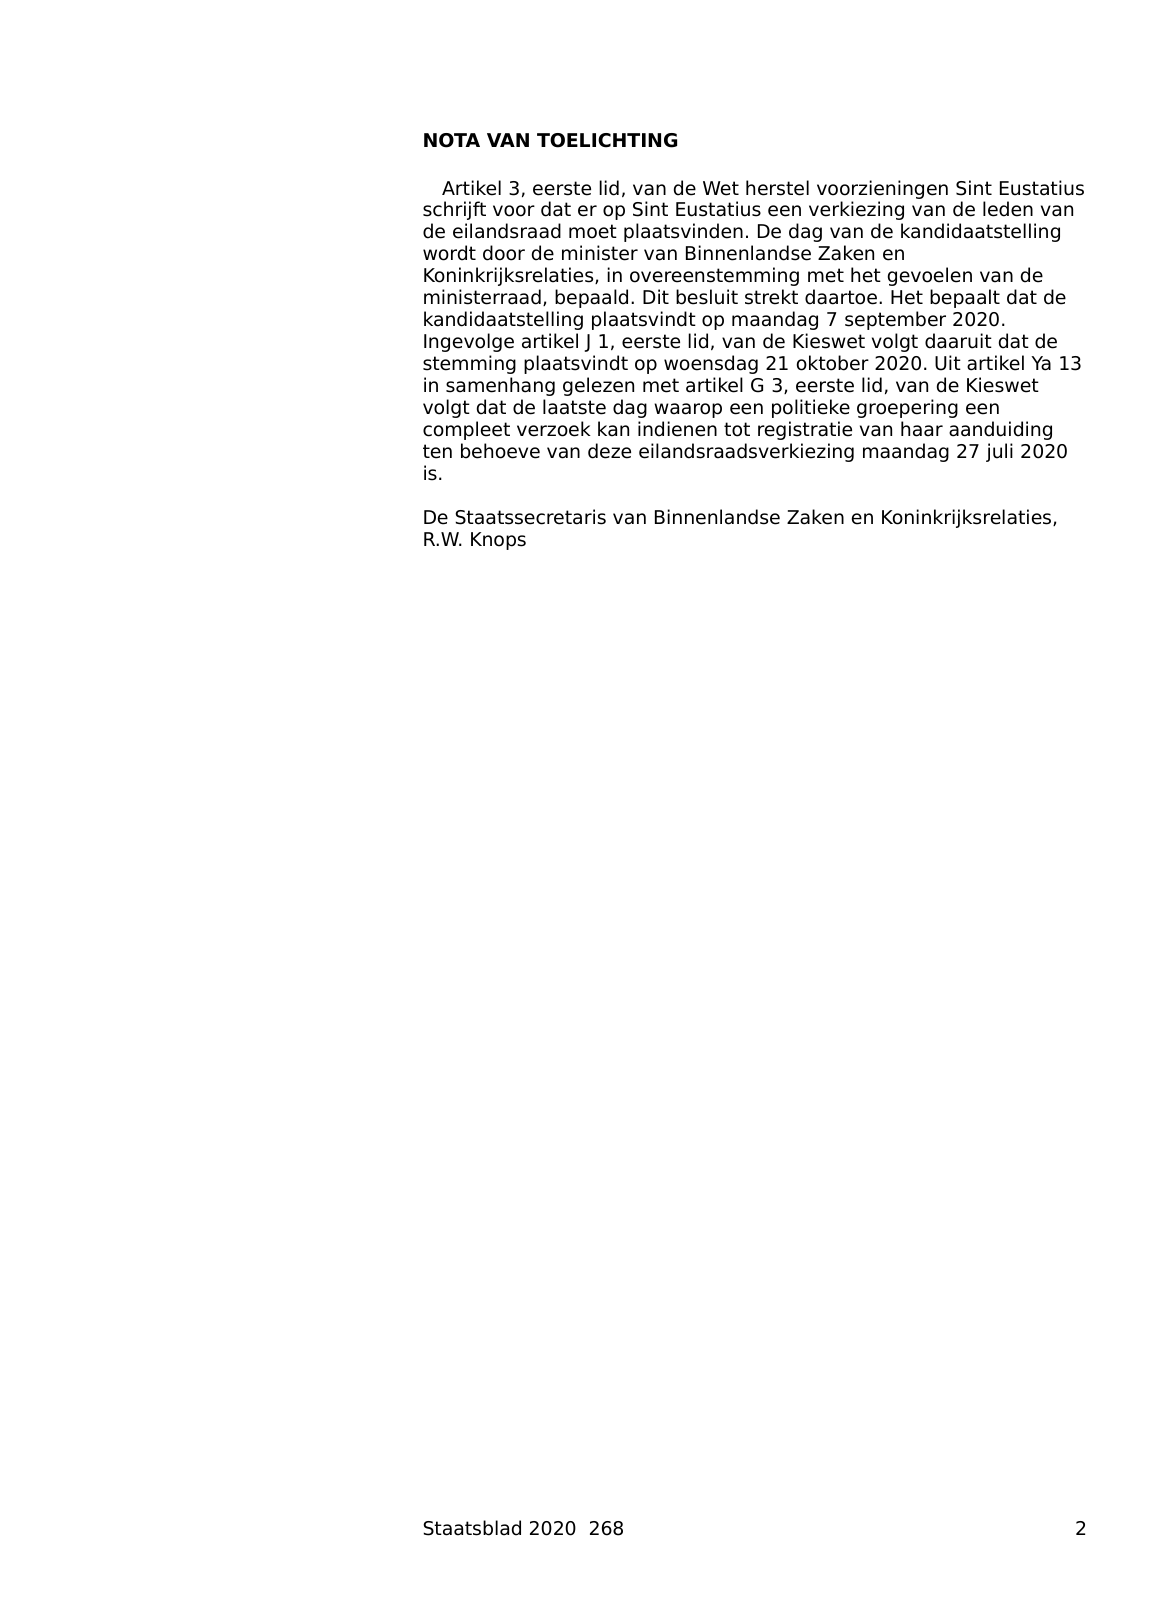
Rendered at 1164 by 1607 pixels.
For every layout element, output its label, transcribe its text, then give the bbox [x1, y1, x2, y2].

subtitle NOTA VAN TOELICHTING [422, 130, 1087, 152]
text Artikel 3, eerste lid, van de Wet herstel voorzieningen Sint Eustatius schrijft voor dat er op Sint Eustatius een verkiezing van de leden van de eilandsraad moet plaatsvinden. De dag van de kandidaatstelling wordt door de minister van Binnenlandse Zaken en Koninkrijksrelaties, in overeenstemming met het gevoelen van de ministerraad, bepaald. Dit besluit strekt daartoe. Het bepaalt dat de kandidaatstelling plaatsvindt op maandag 7 september 2020. Ingevolge artikel J 1, eerste lid, van de Kieswet volgt daaruit dat de stemming plaatsvindt op woensdag 21 oktober 2020. Uit artikel Ya 13 in samenhang gelezen met artikel G 3, eerste lid, van de Kieswet volgt dat de laatste dag waarop een politieke groepering een compleet verzoek kan indienen tot registratie van haar aanduiding ten behoeve van deze eilandsraadsverkiezing maandag 27 juli 2020 is. [422, 177, 1087, 485]
text De Staatssecretaris van Binnenlandse Zaken en Koninkrijksrelaties, R.W. Knops [422, 507, 1087, 551]
